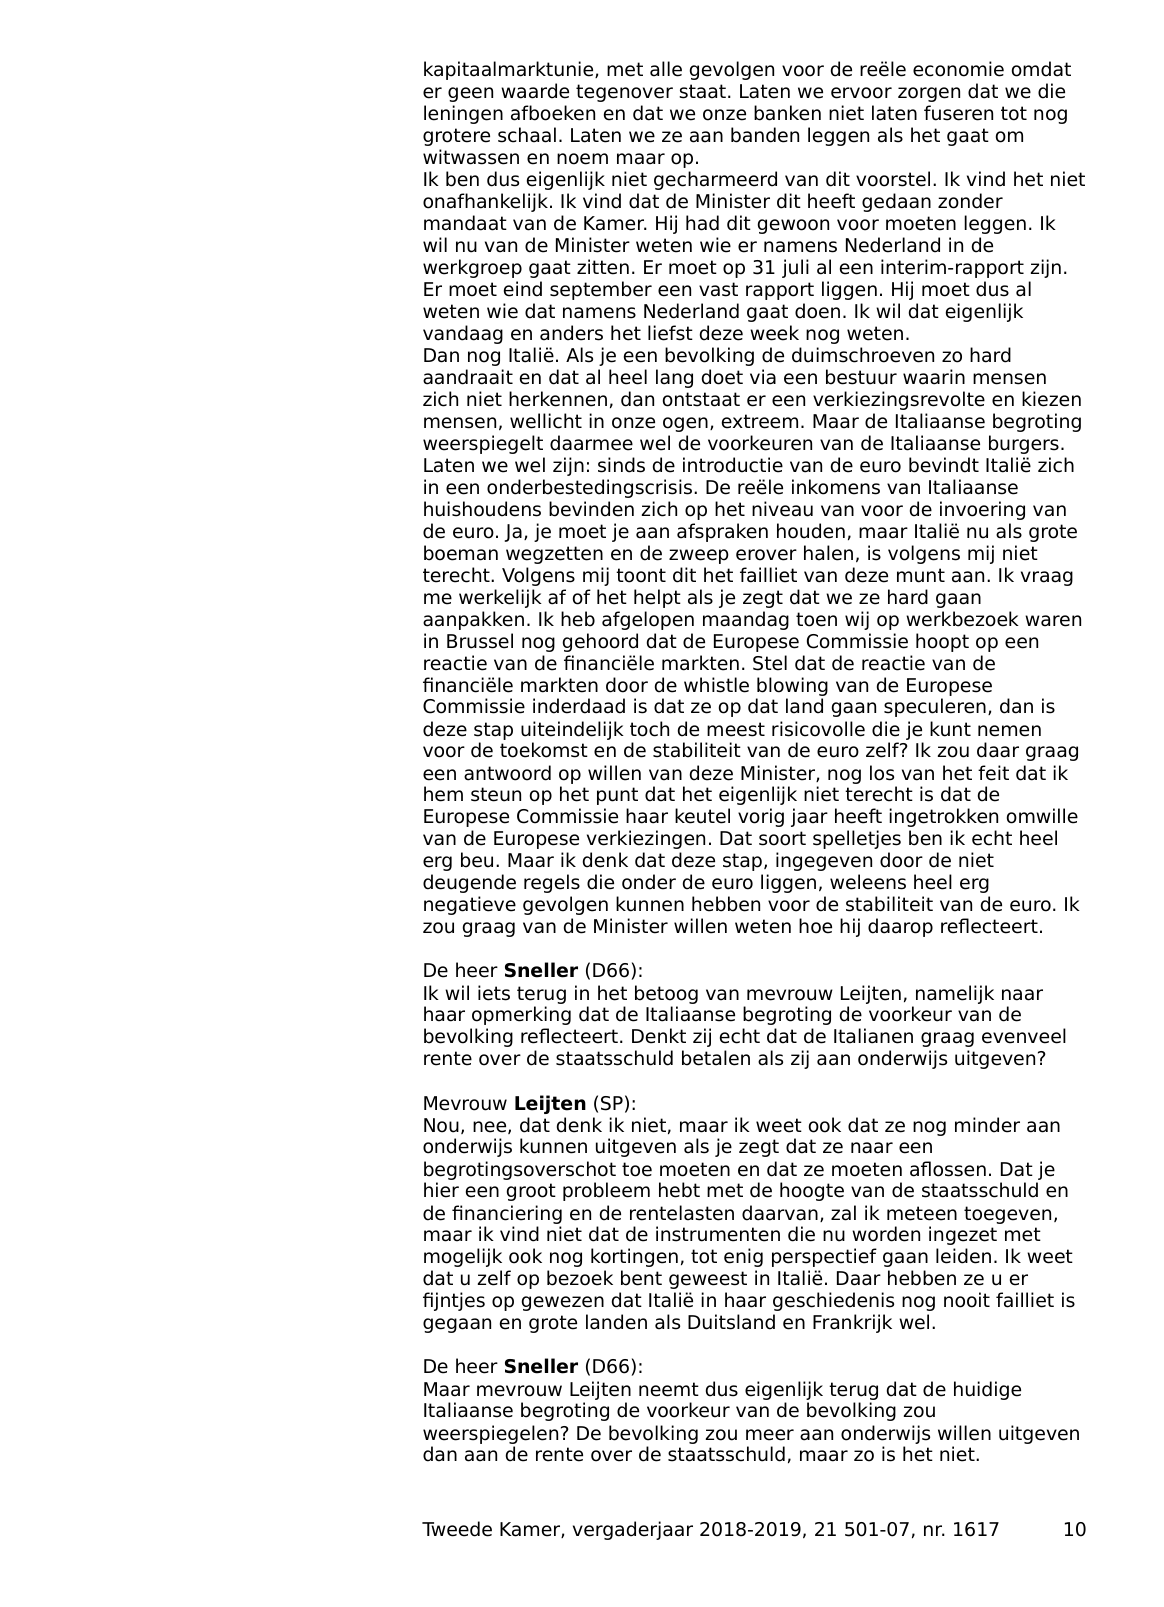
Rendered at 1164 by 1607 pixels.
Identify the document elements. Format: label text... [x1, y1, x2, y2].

text Ik ben dus eigenlijk niet gecharmeerd van dit voorstel. Ik vind het niet onafhankelijk. Ik vind dat de Minister dit heeft gedaan zonder mandaat van de Kamer. Hij had dit gewoon voor moeten leggen. Ik wil nu van de Minister weten wie er namens Nederland in de werkgroep gaat zitten. Er moet op 31 juli al een interim-rapport zijn. Er moet eind september een vast rapport liggen. Hij moet dus al weten wie dat namens Nederland gaat doen. Ik wil dat eigenlijk vandaag en anders het liefst deze week nog weten. [422, 169, 1087, 345]
text Ik wil iets terug in het betoog van mevrouw Leijten, namelijk naar haar opmerking dat de Italiaanse begroting de voorkeur van de bevolking reflecteert. Denkt zij echt dat de Italianen graag evenveel rente over de staatsschuld betalen als zij aan onderwijs uitgeven? [422, 982, 1087, 1070]
text kapitaalmarktunie, met alle gevolgen voor de reële economie omdat er geen waarde tegenover staat. Laten we ervoor zorgen dat we die leningen afboeken en dat we onze banken niet laten fuseren tot nog grotere schaal. Laten we ze aan banden leggen als het gaat om witwassen en noem maar op. [422, 59, 1087, 169]
text Dan nog Italië. Als je een bevolking de duimschroeven zo hard aandraait en dat al heel lang doet via een bestuur waarin mensen zich niet herkennen, dan ontstaat er een verkiezingsrevolte en kiezen mensen, wellicht in onze ogen, extreem. Maar de Italiaanse begroting weerspiegelt daarmee wel de voorkeuren van de Italiaanse burgers. Laten we wel zijn: sinds de introductie van de euro bevindt Italië zich in een onderbestedingscrisis. De reële inkomens van Italiaanse huishoudens bevinden zich op het niveau van voor de invoering van de euro. Ja, je moet je aan afspraken houden, maar Italië nu als grote boeman wegzetten en de zweep erover halen, is volgens mij niet terecht. Volgens mij toont dit het failliet van deze munt aan. Ik vraag me werkelijk af of het helpt als je zegt dat we ze hard gaan aanpakken. Ik heb afgelopen maandag toen wij op werkbezoek waren in Brussel nog gehoord dat de Europese Commissie hoopt op een reactie van de financiële markten. Stel dat de reactie van de financiële markten door de whistle blowing van de Europese Commissie inderdaad is dat ze op dat land gaan speculeren, dan is deze stap uiteindelijk toch de meest risicovolle die je kunt nemen voor de toekomst en de stabiliteit van de euro zelf? Ik zou daar graag een antwoord op willen van deze Minister, nog los van het feit dat ik hem steun op het punt dat het eigenlijk niet terecht is dat de Europese Commissie haar keutel vorig jaar heeft ingetrokken omwille van de Europese verkiezingen. Dat soort spelletjes ben ik echt heel erg beu. Maar ik denk dat deze stap, ingegeven door de niet deugende regels die onder de euro liggen, weleens heel erg negatieve gevolgen kunnen hebben voor de stabiliteit van de euro. Ik zou graag van de Minister willen weten hoe hij daarop reflecteert. [422, 345, 1087, 938]
text De heer Sneller (D66): [422, 960, 1087, 982]
text Maar mevrouw Leijten neemt dus eigenlijk terug dat de huidige Italiaanse begroting de voorkeur van de bevolking zou weerspiegelen? De bevolking zou meer aan onderwijs willen uitgeven dan aan de rente over de staatsschuld, maar zo is het niet. [422, 1378, 1087, 1466]
text De heer Sneller (D66): [422, 1356, 1087, 1378]
text Mevrouw Leijten (SP): [422, 1092, 1087, 1114]
text Nou, nee, dat denk ik niet, maar ik weet ook dat ze nog minder aan onderwijs kunnen uitgeven als je zegt dat ze naar een begrotingsoverschot toe moeten en dat ze moeten aflossen. Dat je hier een groot probleem hebt met de hoogte van de staatsschuld en de financiering en de rentelasten daarvan, zal ik meteen toegeven, maar ik vind niet dat de instrumenten die nu worden ingezet met mogelijk ook nog kortingen, tot enig perspectief gaan leiden. Ik weet dat u zelf op bezoek bent geweest in Italië. Daar hebben ze u er fijntjes op gewezen dat Italië in haar geschiedenis nog nooit failliet is gegaan en grote landen als Duitsland en Frankrijk wel. [422, 1114, 1087, 1334]
